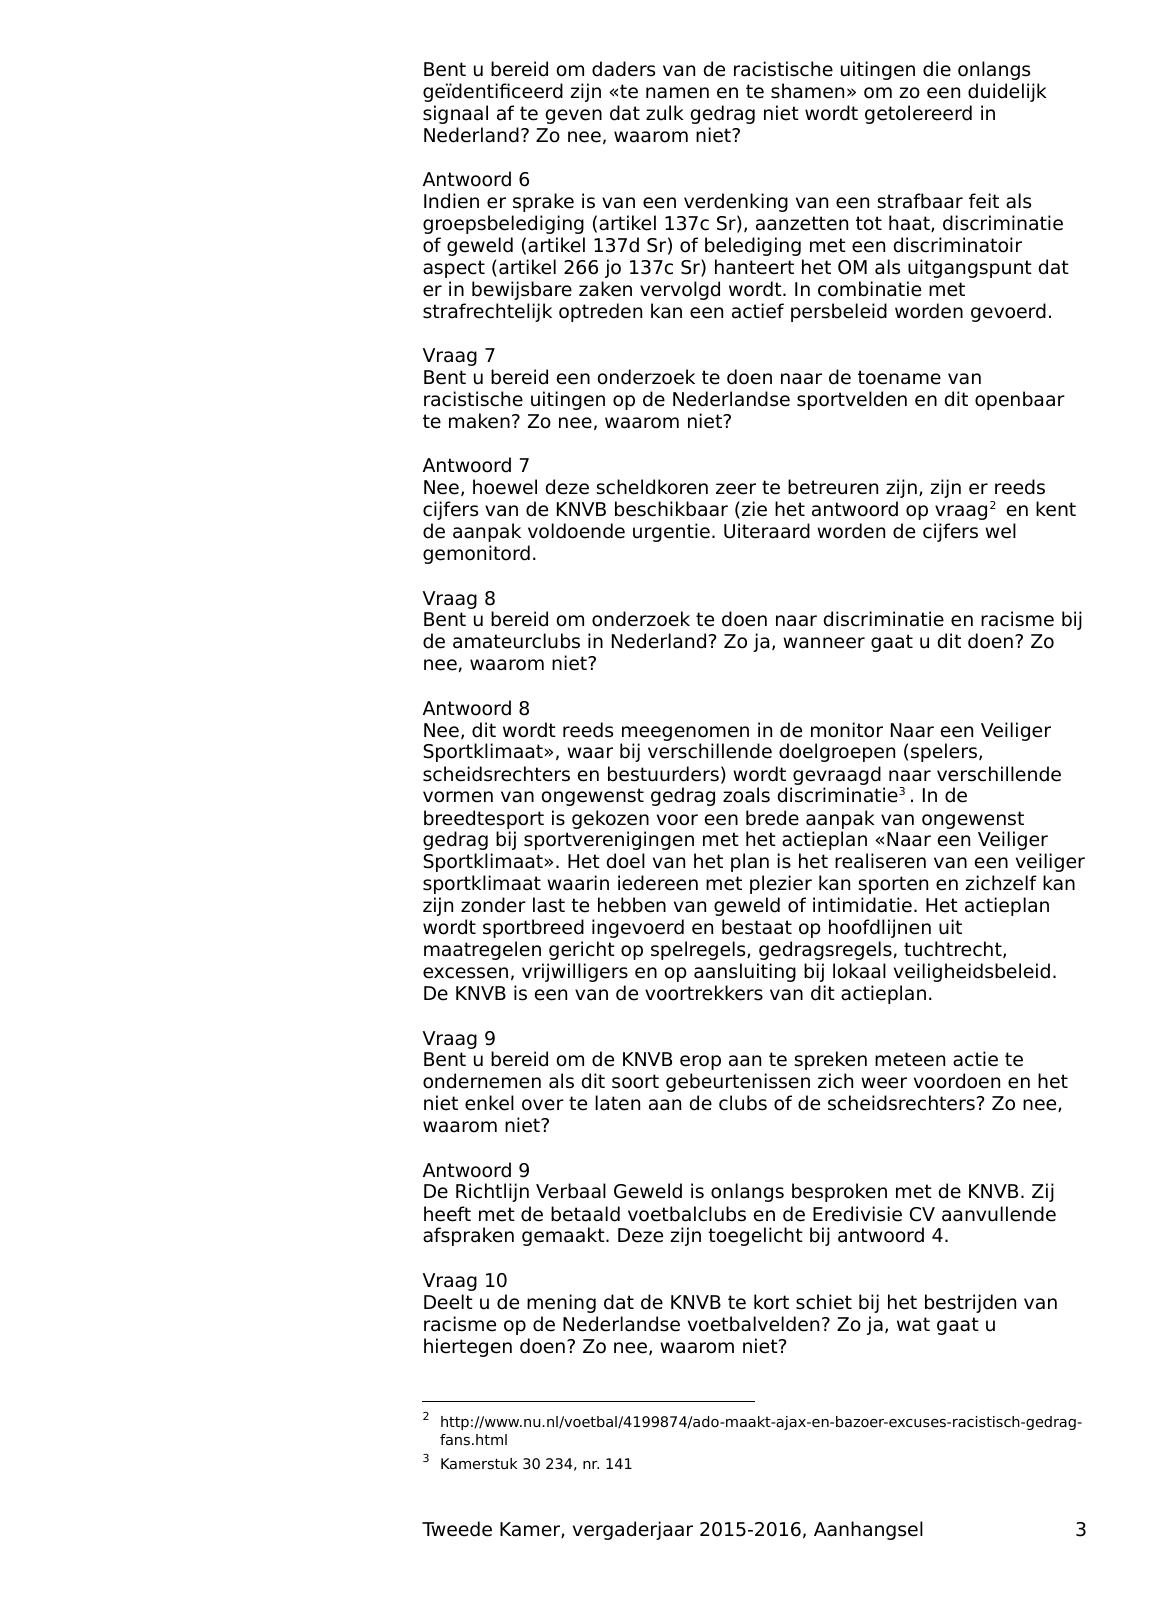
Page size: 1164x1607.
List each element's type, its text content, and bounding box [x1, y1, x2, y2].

text Antwoord 6 [422, 169, 1087, 191]
text Vraag 7 [422, 345, 1087, 367]
text Bent u bereid om de KNVB erop aan te spreken meteen actie te ondernemen als dit soort gebeurtenissen zich weer voordoen en het niet enkel over te laten aan de clubs of de scheidsrechters? Zo nee, waarom niet? [422, 1049, 1087, 1137]
text Vraag 10 [422, 1269, 1087, 1292]
text http://www.nu.nl/voetbal/4199874/ado-maakt-ajax-en-bazoer-excuses-racistisch-gedrag-fans.html [422, 1410, 1087, 1449]
text Deelt u de mening dat de KNVB te kort schiet bij het bestrijden van racisme op de Nederlandse voetbalvelden? Zo ja, wat gaat u hiertegen doen? Zo nee, waarom niet? [422, 1292, 1087, 1357]
text Nee, dit wordt reeds meegenomen in de monitor Naar een Veiliger Sportklimaat», waar bij verschillende doelgroepen (spelers, scheidsrechters en bestuurders) wordt gevraagd naar verschillende vormen van ongewenst gedrag zoals discriminatie. In de breedtesport is gekozen voor een brede aanpak van ongewenst gedrag bij sportverenigingen met het actieplan «Naar een Veiliger Sportklimaat». Het doel van het plan is het realiseren van een veiliger sportklimaat waarin iedereen met plezier kan sporten en zichzelf kan zijn zonder last te hebben van geweld of intimidatie. Het actieplan wordt sportbreed ingevoerd en bestaat op hoofdlijnen uit maatregelen gericht op spelregels, gedragsregels, tuchtrecht, excessen, vrijwilligers en op aansluiting bij lokaal veiligheidsbeleid. De KNVB is een van de voortrekkers van dit actieplan. [422, 719, 1087, 1005]
text Antwoord 7 [422, 455, 1087, 477]
text Kamerstuk 30 234, nr. 141 [422, 1452, 1087, 1474]
text Nee, hoewel deze scheldkoren zeer te betreuren zijn, zijn er reeds cijfers van de KNVB beschikbaar (zie het antwoord op vraag en kent de aanpak voldoende urgentie. Uiteraard worden de cijfers wel gemonitord. [422, 477, 1087, 565]
text Bent u bereid een onderzoek te doen naar de toename van racistische uitingen op de Nederlandse sportvelden en dit openbaar te maken? Zo nee, waarom niet? [422, 367, 1087, 433]
text Vraag 9 [422, 1027, 1087, 1049]
text Bent u bereid om daders van de racistische uitingen die onlangs geïdentificeerd zijn «te namen en te shamen» om zo een duidelijk signaal af te geven dat zulk gedrag niet wordt getolereerd in Nederland? Zo nee, waarom niet? [422, 59, 1087, 147]
text Antwoord 9 [422, 1159, 1087, 1181]
text De Richtlijn Verbaal Geweld is onlangs besproken met de KNVB. Zij heeft met de betaald voetbalclubs en de Eredivisie CV aanvullende afspraken gemaakt. Deze zijn toegelicht bij antwoord 4. [422, 1181, 1087, 1247]
text Bent u bereid om onderzoek te doen naar discriminatie en racisme bij de amateurclubs in Nederland? Zo ja, wanneer gaat u dit doen? Zo nee, waarom niet? [422, 609, 1087, 675]
text Antwoord 8 [422, 697, 1087, 719]
text Vraag 8 [422, 587, 1087, 609]
text Indien er sprake is van een verdenking van een strafbaar feit als groepsbelediging (artikel 137c Sr), aanzetten tot haat, discriminatie of geweld (artikel 137d Sr) of belediging met een discriminatoir aspect (artikel 266 jo 137c Sr) hanteert het OM als uitgangspunt dat er in bewijsbare zaken vervolgd wordt. In combinatie met strafrechtelijk optreden kan een actief persbeleid worden gevoerd. [422, 191, 1087, 323]
